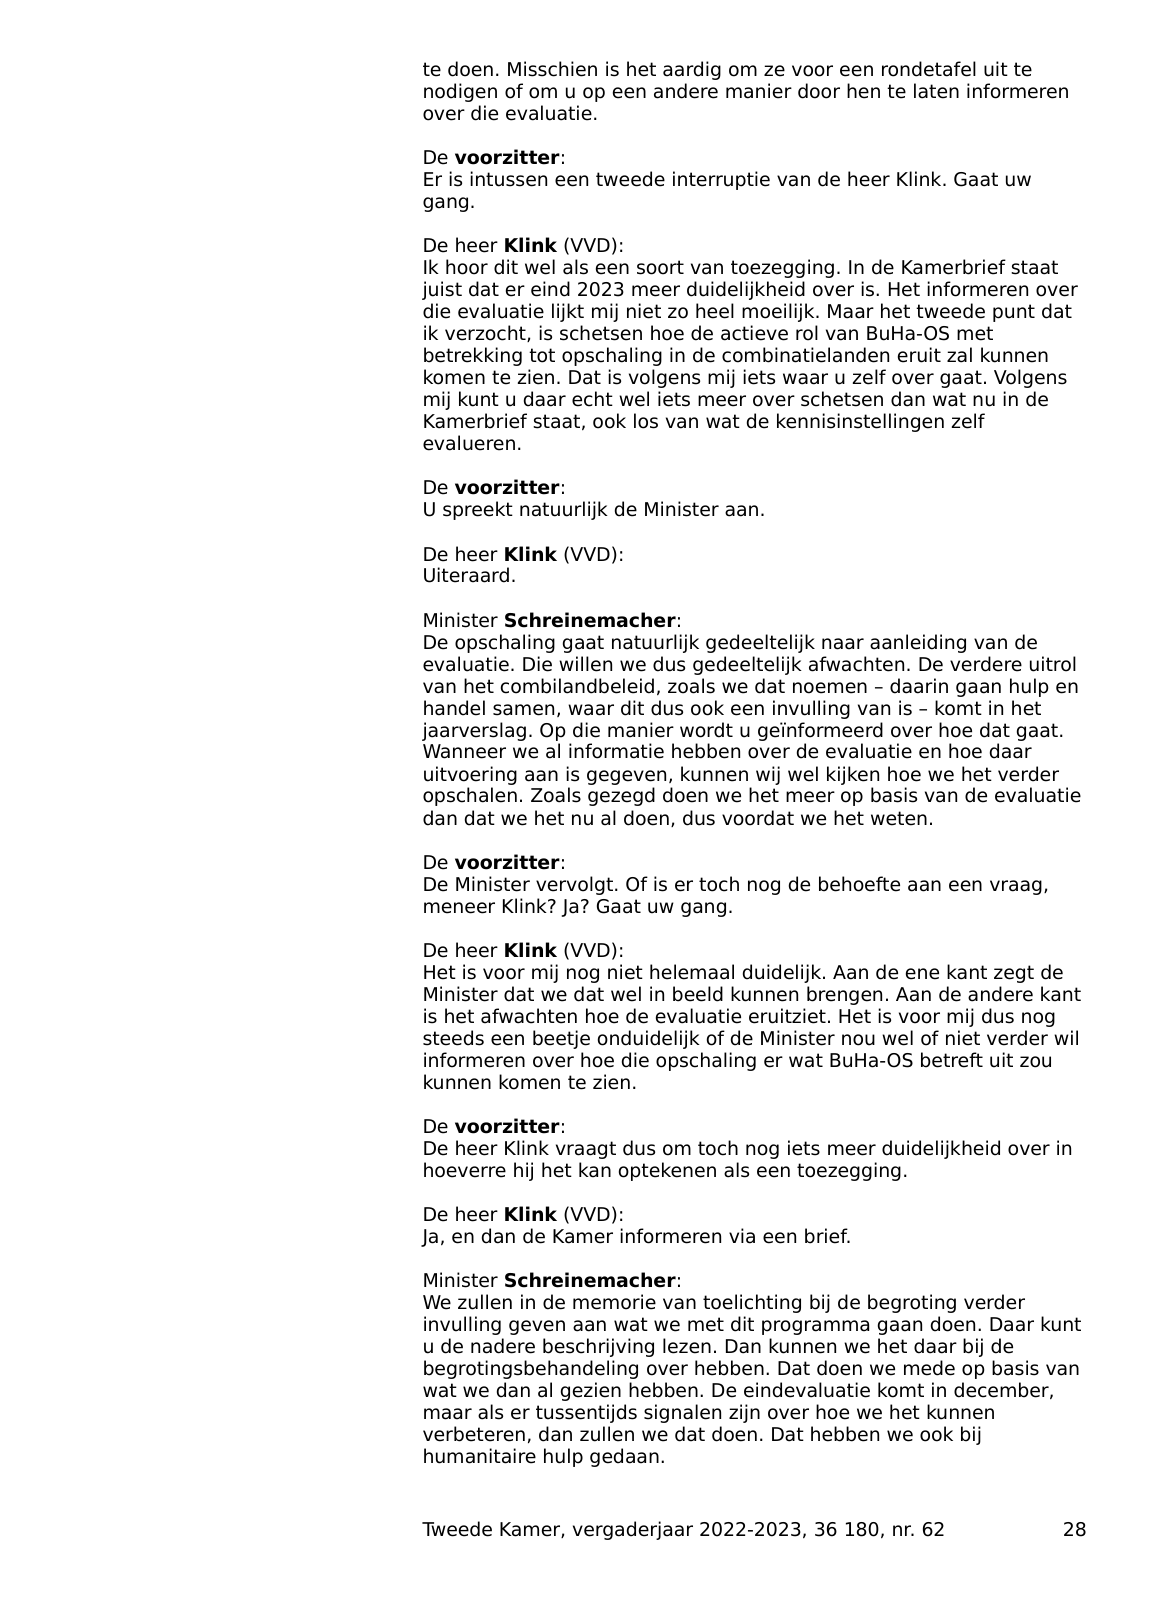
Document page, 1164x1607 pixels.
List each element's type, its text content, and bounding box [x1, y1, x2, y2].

text Uiteraard. [422, 565, 1087, 587]
text De heer Klink vraagt dus om toch nog iets meer duidelijkheid over in hoeverre hij het kan optekenen als een toezegging. [422, 1138, 1087, 1182]
text De heer Klink (VVD): [422, 1204, 1087, 1226]
text De Minister vervolgt. Of is er toch nog de behoefte aan een vraag, meneer Klink? Ja? Gaat uw gang. [422, 873, 1087, 917]
text te doen. Misschien is het aardig om ze voor een rondetafel uit te nodigen of om u op een andere manier door hen te laten informeren over die evaluatie. [422, 59, 1087, 125]
text Minister Schreinemacher: [422, 609, 1087, 632]
text We zullen in de memorie van toelichting bij de begroting verder invulling geven aan wat we met dit programma gaan doen. Daar kunt u de nadere beschrijving lezen. Dan kunnen we het daar bij de begrotingsbehandeling over hebben. Dat doen we mede op basis van wat we dan al gezien hebben. De eindevaluatie komt in december, maar als er tussentijds signalen zijn over hoe we het kunnen verbeteren, dan zullen we dat doen. Dat hebben we ook bij humanitaire hulp gedaan. [422, 1292, 1087, 1468]
text De heer Klink (VVD): [422, 235, 1087, 257]
text Ik hoor dit wel als een soort van toezegging. In de Kamerbrief staat juist dat er eind 2023 meer duidelijkheid over is. Het informeren over die evaluatie lijkt mij niet zo heel moeilijk. Maar het tweede punt dat ik verzocht, is schetsen hoe de actieve rol van BuHa-OS met betrekking tot opschaling in de combinatielanden eruit zal kunnen komen te zien. Dat is volgens mij iets waar u zelf over gaat. Volgens mij kunt u daar echt wel iets meer over schetsen dan wat nu in de Kamerbrief staat, ook los van wat de kennisinstellingen zelf evalueren. [422, 257, 1087, 455]
text Er is intussen een tweede interruptie van de heer Klink. Gaat uw gang. [422, 169, 1087, 213]
text U spreekt natuurlijk de Minister aan. [422, 499, 1087, 521]
text De voorzitter: [422, 1116, 1087, 1138]
text De opschaling gaat natuurlijk gedeeltelijk naar aanleiding van de evaluatie. Die willen we dus gedeeltelijk afwachten. De verdere uitrol van het combilandbeleid, zoals we dat noemen – daarin gaan hulp en handel samen, waar dit dus ook een invulling van is – komt in het jaarverslag. Op die manier wordt u geïnformeerd over hoe dat gaat. Wanneer we al informatie hebben over de evaluatie en hoe daar uitvoering aan is gegeven, kunnen wij wel kijken hoe we het verder opschalen. Zoals gezegd doen we het meer op basis van de evaluatie dan dat we het nu al doen, dus voordat we het weten. [422, 632, 1087, 829]
text Ja, en dan de Kamer informeren via een brief. [422, 1226, 1087, 1248]
text Minister Schreinemacher: [422, 1270, 1087, 1292]
text De voorzitter: [422, 147, 1087, 169]
text De heer Klink (VVD): [422, 543, 1087, 565]
text De voorzitter: [422, 852, 1087, 873]
text De heer Klink (VVD): [422, 940, 1087, 962]
text Het is voor mij nog niet helemaal duidelijk. Aan de ene kant zegt de Minister dat we dat wel in beeld kunnen brengen. Aan de andere kant is het afwachten hoe de evaluatie eruitziet. Het is voor mij dus nog steeds een beetje onduidelijk of de Minister nou wel of niet verder wil informeren over hoe die opschaling er wat BuHa-OS betreft uit zou kunnen komen te zien. [422, 962, 1087, 1093]
text De voorzitter: [422, 477, 1087, 499]
